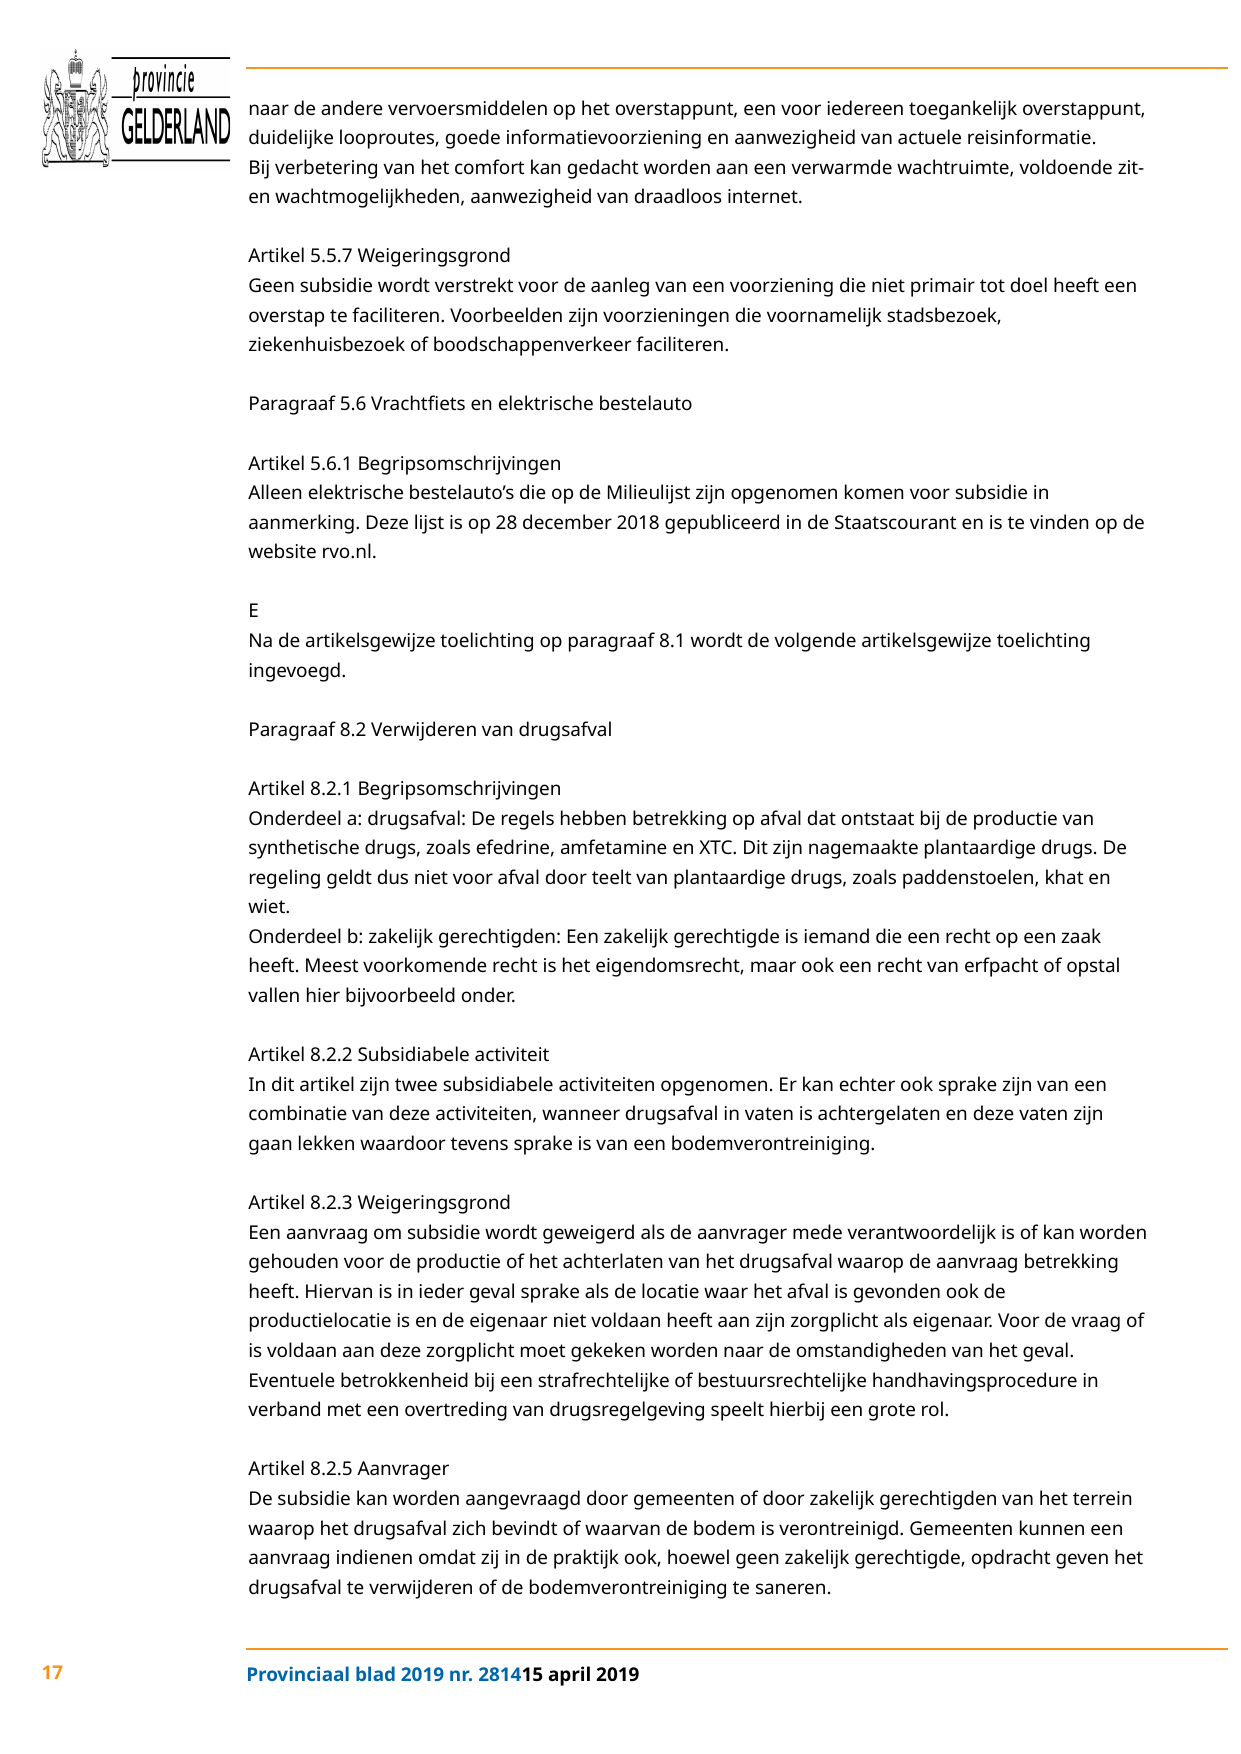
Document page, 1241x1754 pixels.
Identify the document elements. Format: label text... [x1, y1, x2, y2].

text In dit artikel zijn twee subsidiabele activiteiten opgenomen. Er kan echter ook sprake zijn van een combinatie van deze activiteiten, wanneer drugsafval in vaten is achtergelaten en deze vaten zijn gaan lekken waardoor tevens sprake is van een bodemverontreiniging. [248, 1071, 1152, 1156]
text Onderdeel a: drugsafval: De regels hebben betrekking op afval dat ontstaat bij de productie van synthetische drugs, zoals efedrine, amfetamine en XTC. Dit zijn nagemaakte plantaardige drugs. De regeling geldt dus niet voor afval door teelt van plantaardige drugs, zoals paddenstoelen, khat en wiet. [248, 805, 1152, 919]
text Na de artikelsgewijze toelichting op paragraaf 8.1 wordt de volgende artikelsgewijze toelichting ingevoegd. [248, 627, 1152, 683]
text Paragraaf 5.6 Vrachtfiets en elektrische bestelauto [248, 391, 1152, 416]
text Onderdeel b: zakelijk gerechtigden: Een zakelijk gerechtigde is iemand die een recht op een zaak heeft. Meest voorkomende recht is het eigendomsrecht, maar ook een recht van erfpacht of opstal vallen hier bijvoorbeeld onder. [248, 923, 1152, 1008]
picture [41, 47, 231, 172]
text E [248, 598, 1152, 623]
text Artikel 8.2.1 Begripsomschrijvingen [248, 775, 1152, 801]
text Artikel 5.5.7 Weigeringsgrond [248, 243, 1152, 268]
text Artikel 5.6.1 Begripsomschrijvingen [248, 450, 1152, 476]
text Bij verbetering van het comfort kan gedacht worden aan een verwarmde wachtruimte, voldoende zit- en wachtmogelijkheden, aanwezigheid van draadloos internet. [248, 154, 1152, 209]
text Paragraaf 8.2 Verwijderen van drugsafval [248, 716, 1152, 742]
text Artikel 8.2.2 Subsidiabele activiteit [248, 1041, 1152, 1067]
text Artikel 8.2.3 Weigeringsgrond [248, 1189, 1152, 1215]
text Alleen elektrische bestelauto’s die op de Milieulijst zijn opgenomen komen voor subsidie in aanmerking. Deze lijst is op 28 december 2018 gepubliceerd in de Staatscourant en is te vinden op de website rvo.nl. [248, 479, 1152, 564]
text Geen subsidie wordt verstrekt voor de aanleg van een voorziening die niet primair tot doel heeft een overstap te faciliteren. Voorbeelden zijn voorzieningen die voornamelijk stadsbezoek, ziekenhuisbezoek of boodschappenverkeer faciliteren. [248, 272, 1152, 357]
text De subsidie kan worden aangevraagd door gemeenten of door zakelijk gerechtigden van het terrein waarop het drugsafval zich bevindt of waarvan de bodem is verontreinigd. Gemeenten kunnen een aanvraag indienen omdat zij in de praktijk ook, hoewel geen zakelijk gerechtigde, opdracht geven het drugsafval te verwijderen of de bodemverontreiniging te saneren. [248, 1485, 1152, 1600]
text naar de andere vervoersmiddelen op het overstappunt, een voor iedereen toegankelijk overstappunt, duidelijke looproutes, goede informatievoorziening en aanwezigheid van actuele reisinformatie. [248, 95, 1152, 150]
text Een aanvraag om subsidie wordt geweigerd als de aanvrager mede verantwoordelijk is of kan worden gehouden voor de productie of het achterlaten van het drugsafval waarop de aanvraag betrekking heeft. Hiervan is in ieder geval sprake als de locatie waar het afval is gevonden ook de productielocatie is en de eigenaar niet voldaan heeft aan zijn zorgplicht als eigenaar. Voor de vraag of is voldaan aan deze zorgplicht moet gekeken worden naar de omstandigheden van het geval. Eventuele betrokkenheid bij een strafrechtelijke of bestuursrechtelijke handhavingsprocedure in verband met een overtreding van drugsregelgeving speelt hierbij een grote rol. [248, 1219, 1152, 1422]
text Artikel 8.2.5 Aanvrager [248, 1456, 1152, 1481]
